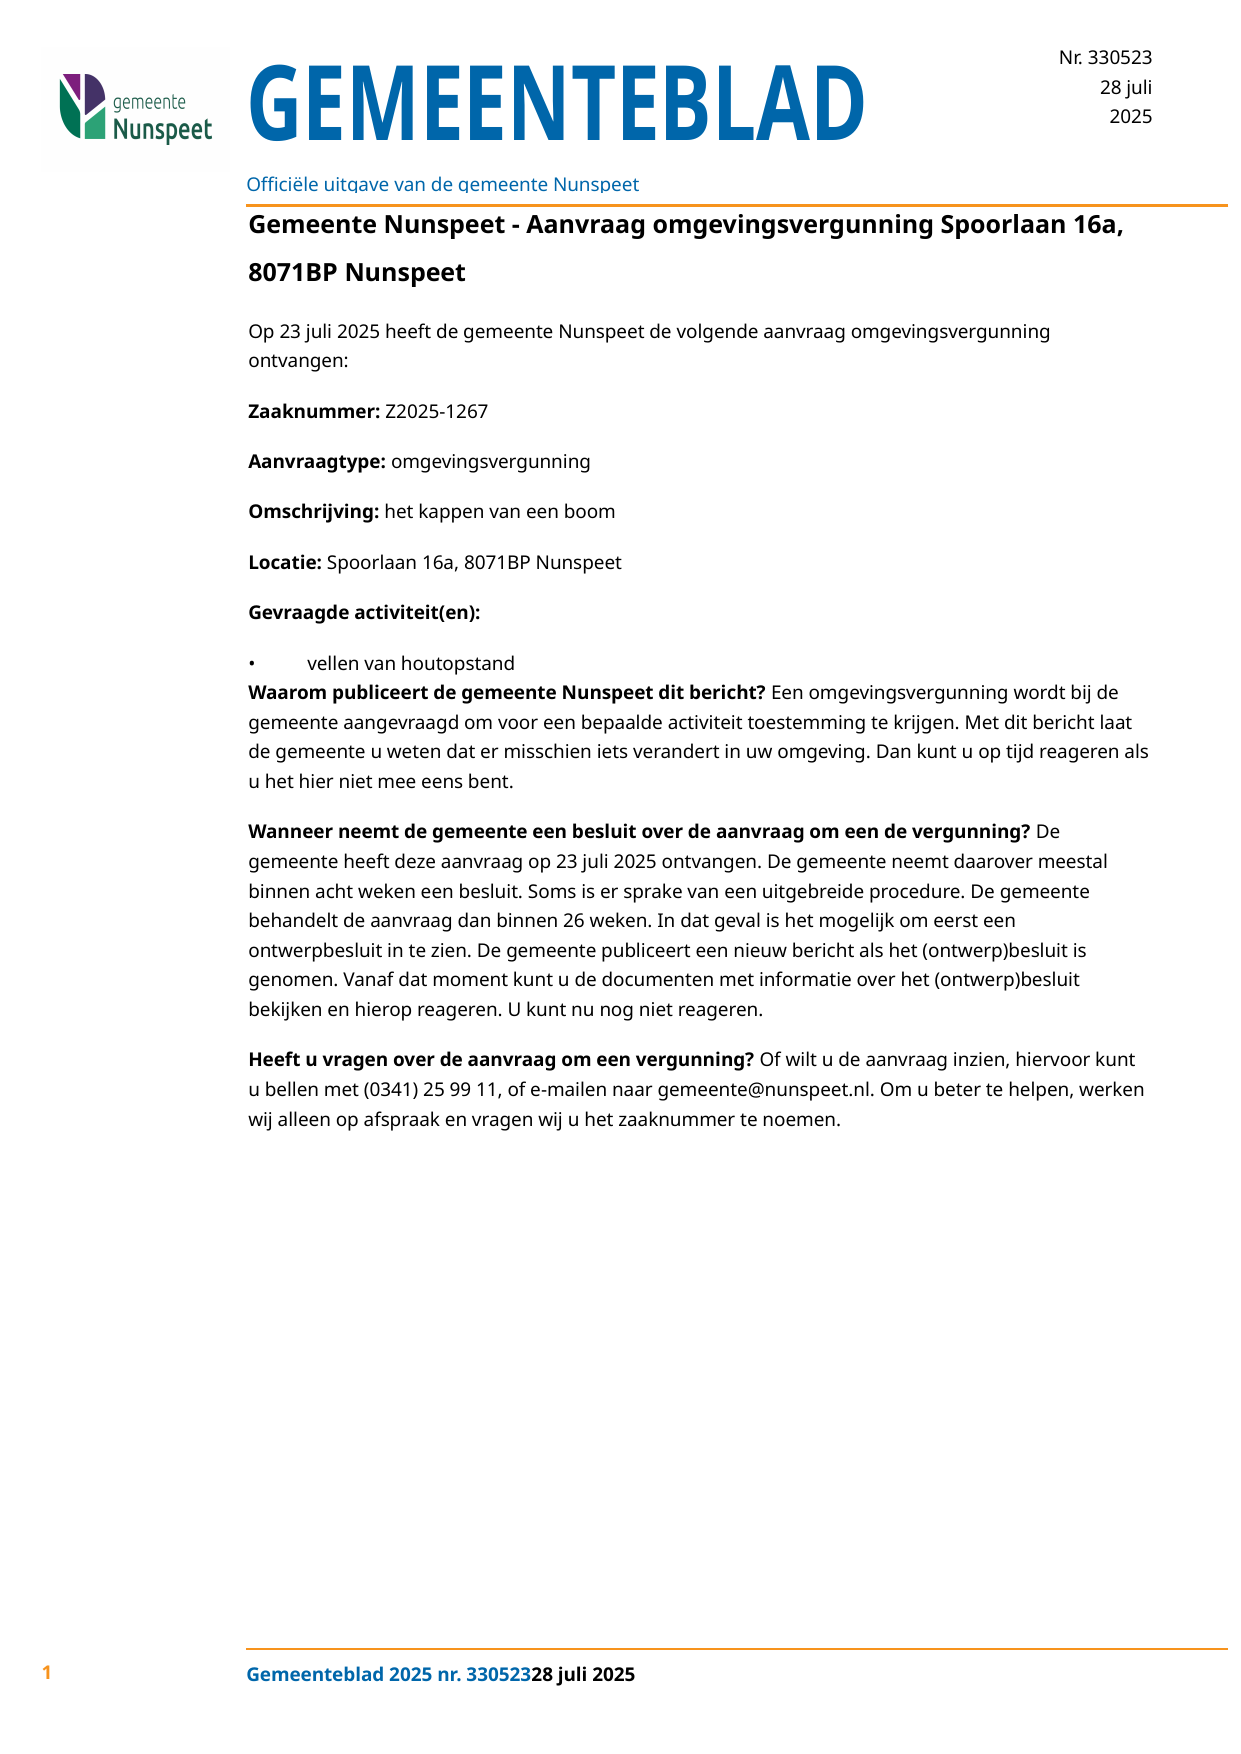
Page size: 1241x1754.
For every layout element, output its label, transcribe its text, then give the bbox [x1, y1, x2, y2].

text Gemeente Nunspeet - Aanvraag omgevingsvergunning Spoorlaan 16a, 8071BP Nunspeet [248, 207, 1152, 288]
text Aanvraagtype: omgevingsvergunning [248, 448, 1152, 474]
text Zaaknummer: Z2025-1267 [248, 398, 1152, 424]
text Heeft u vragen over de aanvraag om een vergunning? Of wilt u de aanvraag inzien, hiervoor kunt u bellen met (0341) 25 99 11, of e-mailen naar gemeente@nunspeet.nl. Om u beter te helpen, werken wij alleen op afspraak en vragen wij u het zaaknummer te noemen. [248, 1047, 1152, 1132]
text Gevraagde activiteit(en): [248, 599, 1152, 625]
text Wanneer neemt de gemeente een besluit over de aanvraag om een de vergunning? De gemeente heeft deze aanvraag op 23 juli 2025 ontvangen. De gemeente neemt daarover meestal binnen acht weken een besluit. Soms is er sprake van een uitgebreide procedure. De gemeente behandelt de aanvraag dan binnen 26 weken. In dat geval is het mogelijk om eerst een ontwerpbesluit in te zien. De gemeente publiceert een nieuw bericht als het (ontwerp)besluit is genomen. Vanaf dat moment kunt u de documenten met informatie over het (ontwerp)besluit bekijken en hierop reageren. U kunt nu nog niet reageren. [248, 819, 1152, 1022]
picture [41, 47, 231, 172]
list vellen van houtopstand [248, 650, 1152, 676]
text Omschrijving: het kappen van een boom [248, 499, 1152, 524]
text Waarom publiceert de gemeente Nunspeet dit bericht? Een omgevingsvergunning wordt bij de gemeente aangevraagd om voor een bepaalde activiteit toestemming te krijgen. Met dit bericht laat de gemeente u weten dat er misschien iets verandert in uw omgeving. Dan kunt u op tijd reageren als u het hier niet mee eens bent. [248, 679, 1152, 794]
text Locatie: Spoorlaan 16a, 8071BP Nunspeet [248, 549, 1152, 575]
text Op 23 juli 2025 heeft de gemeente Nunspeet de volgende aanvraag omgevingsvergunning ontvangen: [248, 318, 1152, 373]
